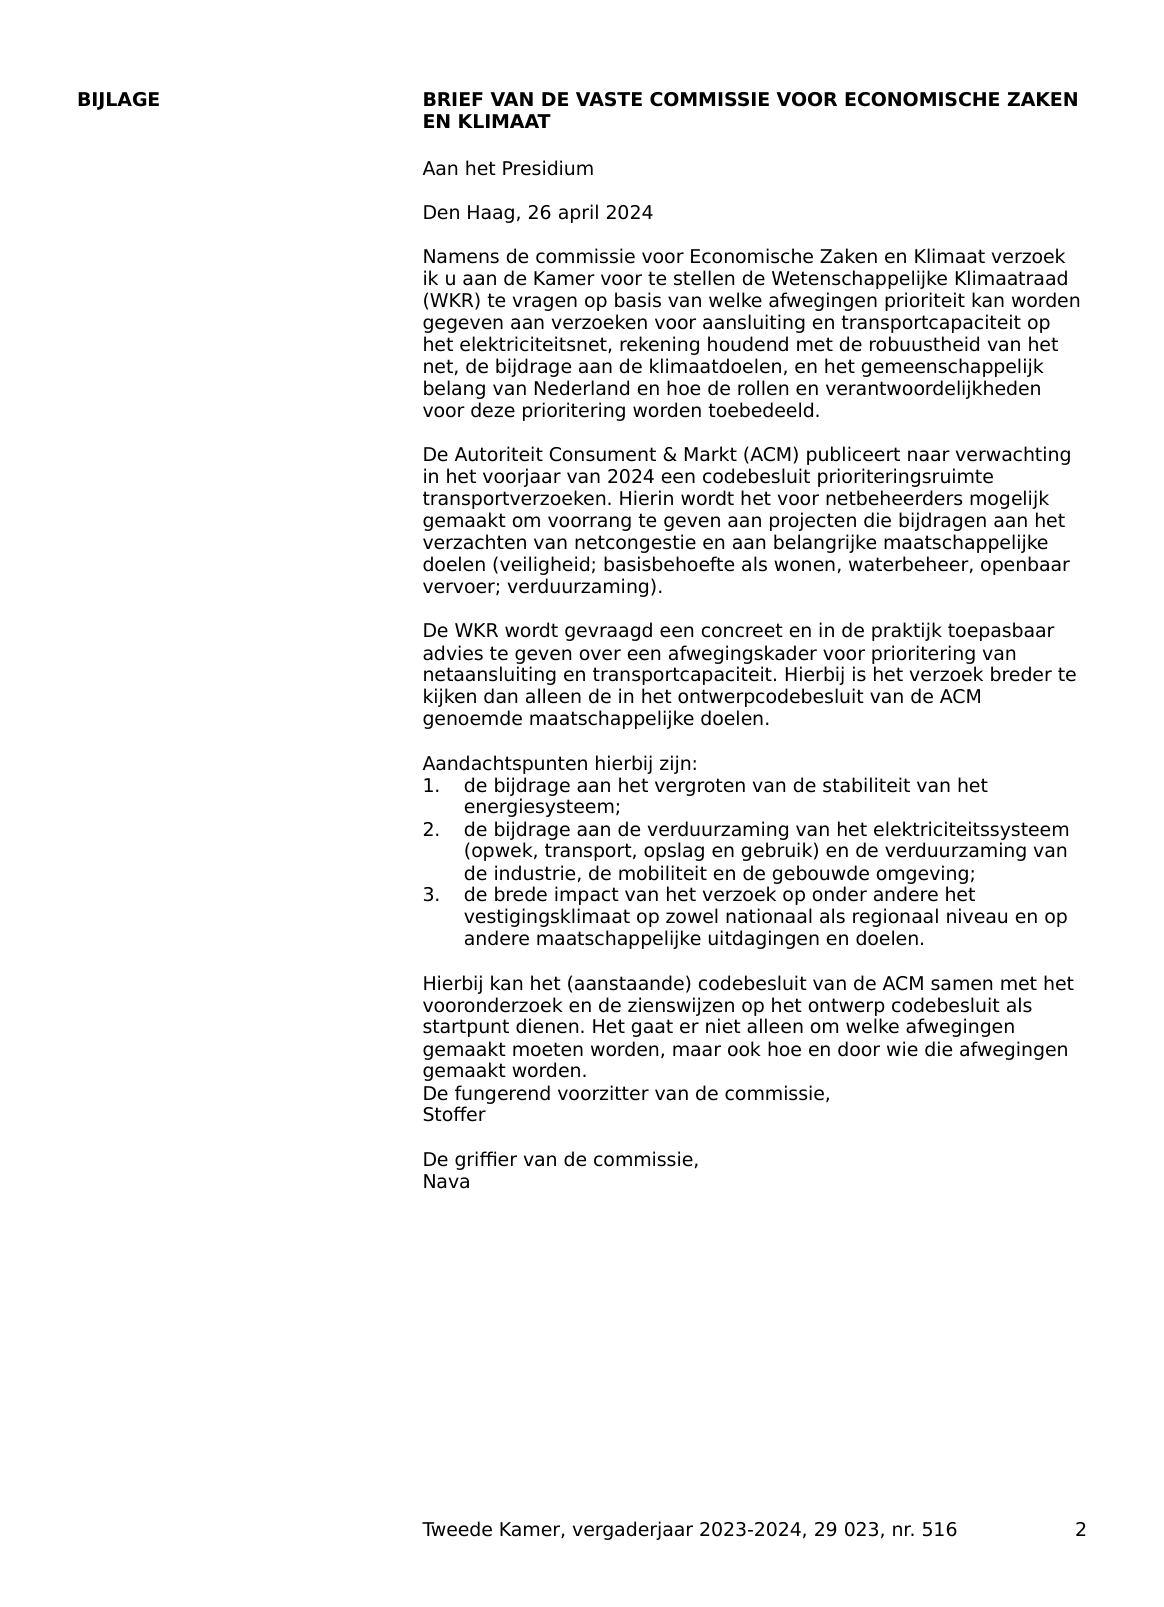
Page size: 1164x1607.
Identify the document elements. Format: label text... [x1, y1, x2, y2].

text 1. de bijdrage aan het vergroten van de stabiliteit van het energiesysteem; [422, 774, 1087, 818]
subtitle BIJLAGE BRIEF VAN DE VASTE COMMISSIE VOOR ECONOMISCHE ZAKEN EN KLIMAAT [77, 89, 1087, 133]
text 3. de brede impact van het verzoek op onder andere het vestigingsklimaat op zowel nationaal als regionaal niveau en op andere maatschappelijke uitdagingen en doelen. [422, 884, 1087, 950]
text De fungerend voorzitter van de commissie, Stoffer [422, 1082, 1087, 1126]
text Namens de commissie voor Economische Zaken en Klimaat verzoek ik u aan de Kamer voor te stellen de Wetenschappelijke Klimaatraad (WKR) te vragen op basis van welke afwegingen prioriteit kan worden gegeven aan verzoeken voor aansluiting en transportcapaciteit op het elektriciteitsnet, rekening houdend met de robuustheid van het net, de bijdrage aan de klimaatdoelen, en het gemeenschappelijk belang van Nederland en hoe de rollen en verantwoordelijkheden voor deze prioritering worden toebedeeld. [422, 246, 1087, 422]
text Aan het Presidium [422, 158, 1087, 180]
text De WKR wordt gevraagd een concreet en in de praktijk toepasbaar advies te geven over een afwegingskader voor prioritering van netaansluiting en transportcapaciteit. Hierbij is het verzoek breder te kijken dan alleen de in het ontwerpcodebesluit van de ACM genoemde maatschappelijke doelen. [422, 620, 1087, 730]
text 2. de bijdrage aan de verduurzaming van het elektriciteitssysteem (opwek, transport, opslag en gebruik) en de verduurzaming van de industrie, de mobiliteit en de gebouwde omgeving; [422, 818, 1087, 884]
text De Autoriteit Consument & Markt (ACM) publiceert naar verwachting in het voorjaar van 2024 een codebesluit prioriteringsruimte transportverzoeken. Hierin wordt het voor netbeheerders mogelijk gemaakt om voorrang te geven aan projecten die bijdragen aan het verzachten van netcongestie en aan belangrijke maatschappelijke doelen (veiligheid; basisbehoefte als wonen, waterbeheer, openbaar vervoer; verduurzaming). [422, 444, 1087, 598]
text Hierbij kan het (aanstaande) codebesluit van de ACM samen met het vooronderzoek en de zienswijzen op het ontwerp codebesluit als startpunt dienen. Het gaat er niet alleen om welke afwegingen gemaakt moeten worden, maar ook hoe en door wie die afwegingen gemaakt worden. [422, 972, 1087, 1082]
text De griffier van de commissie, Nava [422, 1148, 1087, 1192]
text Aandachtspunten hierbij zijn: [422, 752, 1087, 774]
text Den Haag, 26 april 2024 [422, 202, 1087, 224]
